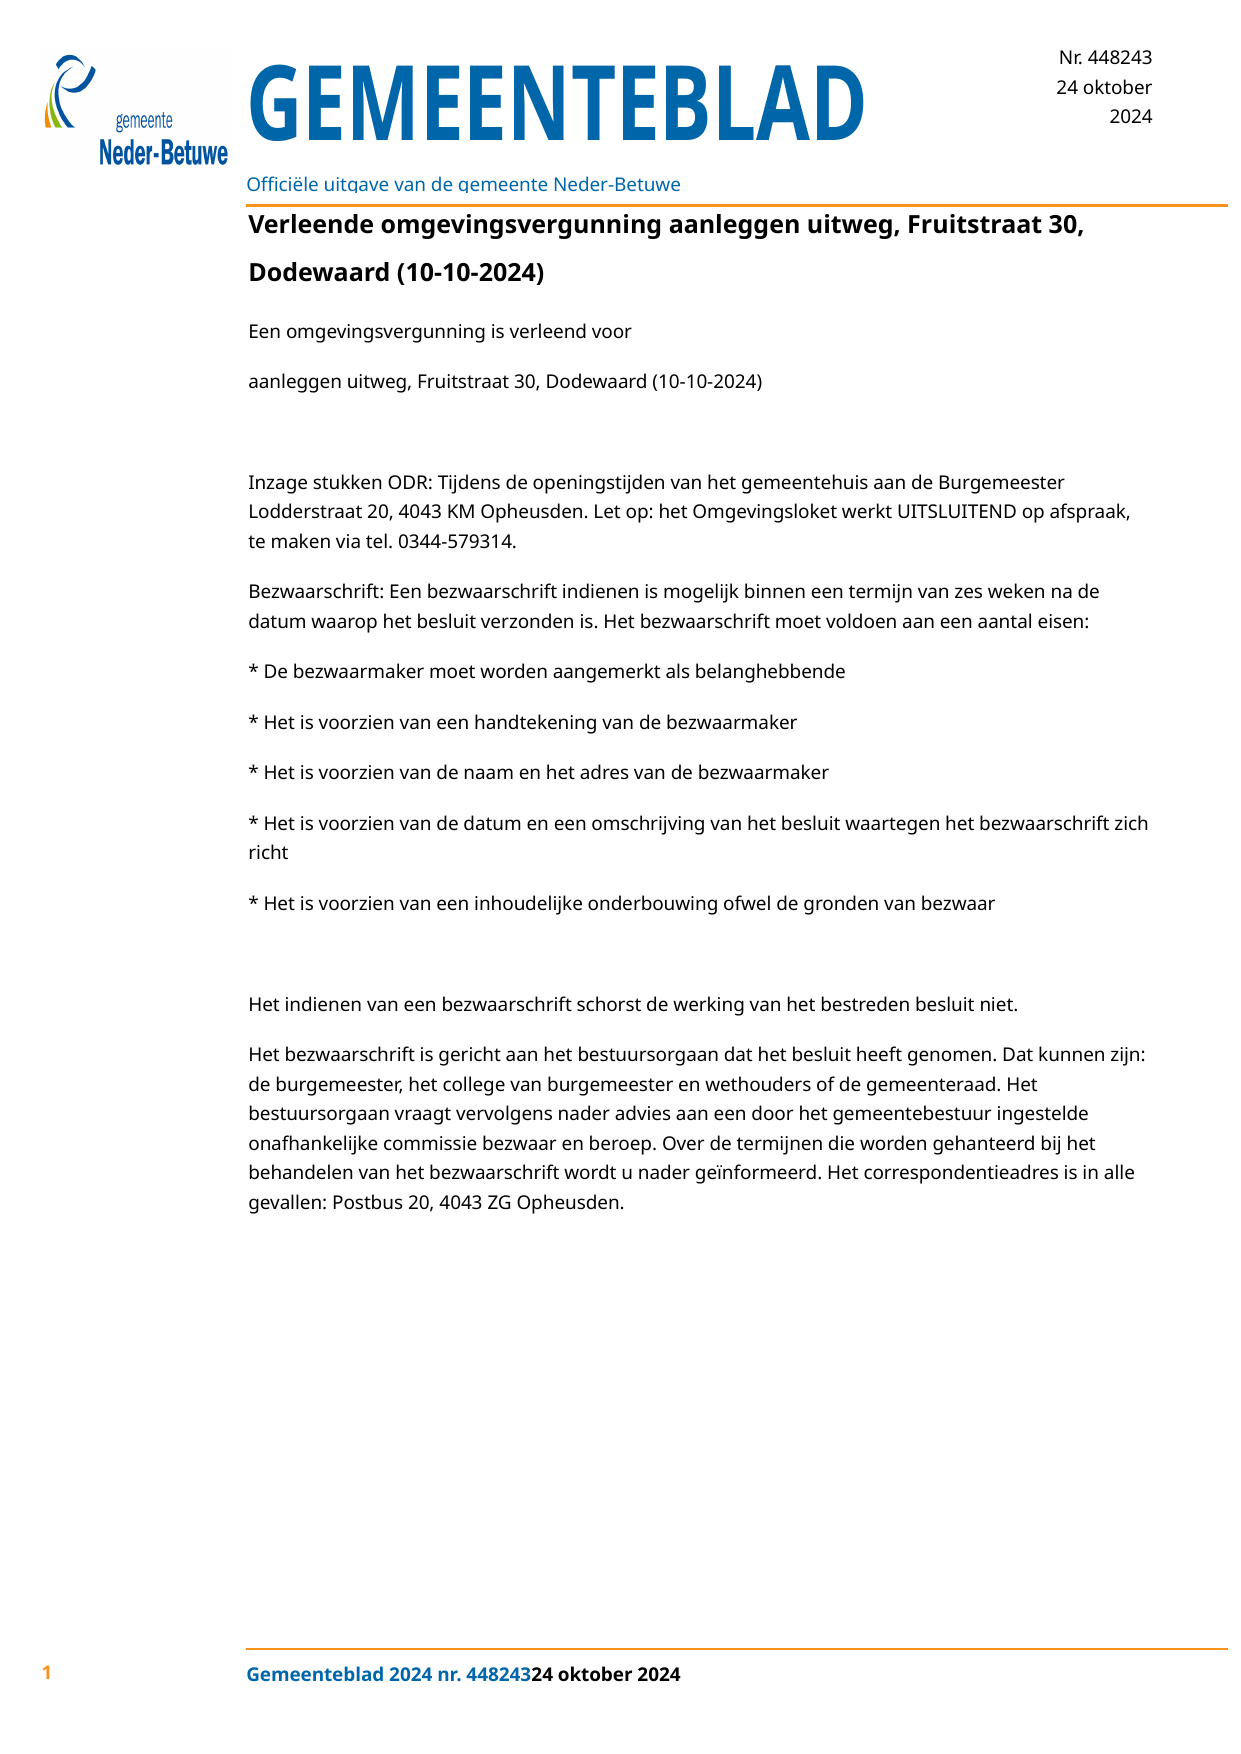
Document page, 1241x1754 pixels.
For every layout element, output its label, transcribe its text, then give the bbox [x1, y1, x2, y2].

text * Het is voorzien van de naam en het adres van de bezwaarmaker [248, 759, 1152, 785]
text * De bezwaarmaker moet worden aangemerkt als belanghebbende [248, 659, 1152, 684]
text Inzage stukken ODR: Tijdens de openingstijden van het gemeentehuis aan de Burgemeester Lodderstraat 20, 4043 KM Opheusden. Let op: het Omgevingsloket werkt UITSLUITEND op afspraak, te maken via tel. 0344-579314. [248, 469, 1152, 554]
picture [41, 47, 231, 172]
text * Het is voorzien van een inhoudelijke onderbouwing ofwel de gronden van bezwaar [248, 890, 1152, 916]
text Een omgevingsvergunning is verleend voor [248, 318, 1152, 344]
text aanleggen uitweg, Fruitstraat 30, Dodewaard (10-10-2024) [248, 368, 1152, 394]
text Het bezwaarschrift is gericht aan het bestuursorgaan dat het besluit heeft genomen. Dat kunnen zijn: de burgemeester, het college van burgemeester en wethouders of de gemeenteraad. Het bestuursorgaan vraagt vervolgens nader advies aan een door het gemeentebestuur ingestelde onafhankelijke commissie bezwaar en beroep. Over de termijnen die worden gehanteerd bij het behandelen van het bezwaarschrift wordt u nader geïnformeerd. Het correspondentieadres is in alle gevallen: Postbus 20, 4043 ZG Opheusden. [248, 1041, 1152, 1215]
text Het indienen van een bezwaarschrift schorst de werking van het bestreden besluit niet. [248, 991, 1152, 1017]
text Verleende omgevingsvergunning aanleggen uitweg, Fruitstraat 30, Dodewaard (10-10-2024) [248, 207, 1152, 288]
text * Het is voorzien van een handtekening van de bezwaarmaker [248, 709, 1152, 735]
text * Het is voorzien van de datum en een omschrijving van het besluit waartegen het bezwaarschrift zich richt [248, 810, 1152, 865]
text Bezwaarschrift: Een bezwaarschrift indienen is mogelijk binnen een termijn van zes weken na de datum waarop het besluit verzonden is. Het bezwaarschrift moet voldoen aan een aantal eisen: [248, 579, 1152, 634]
